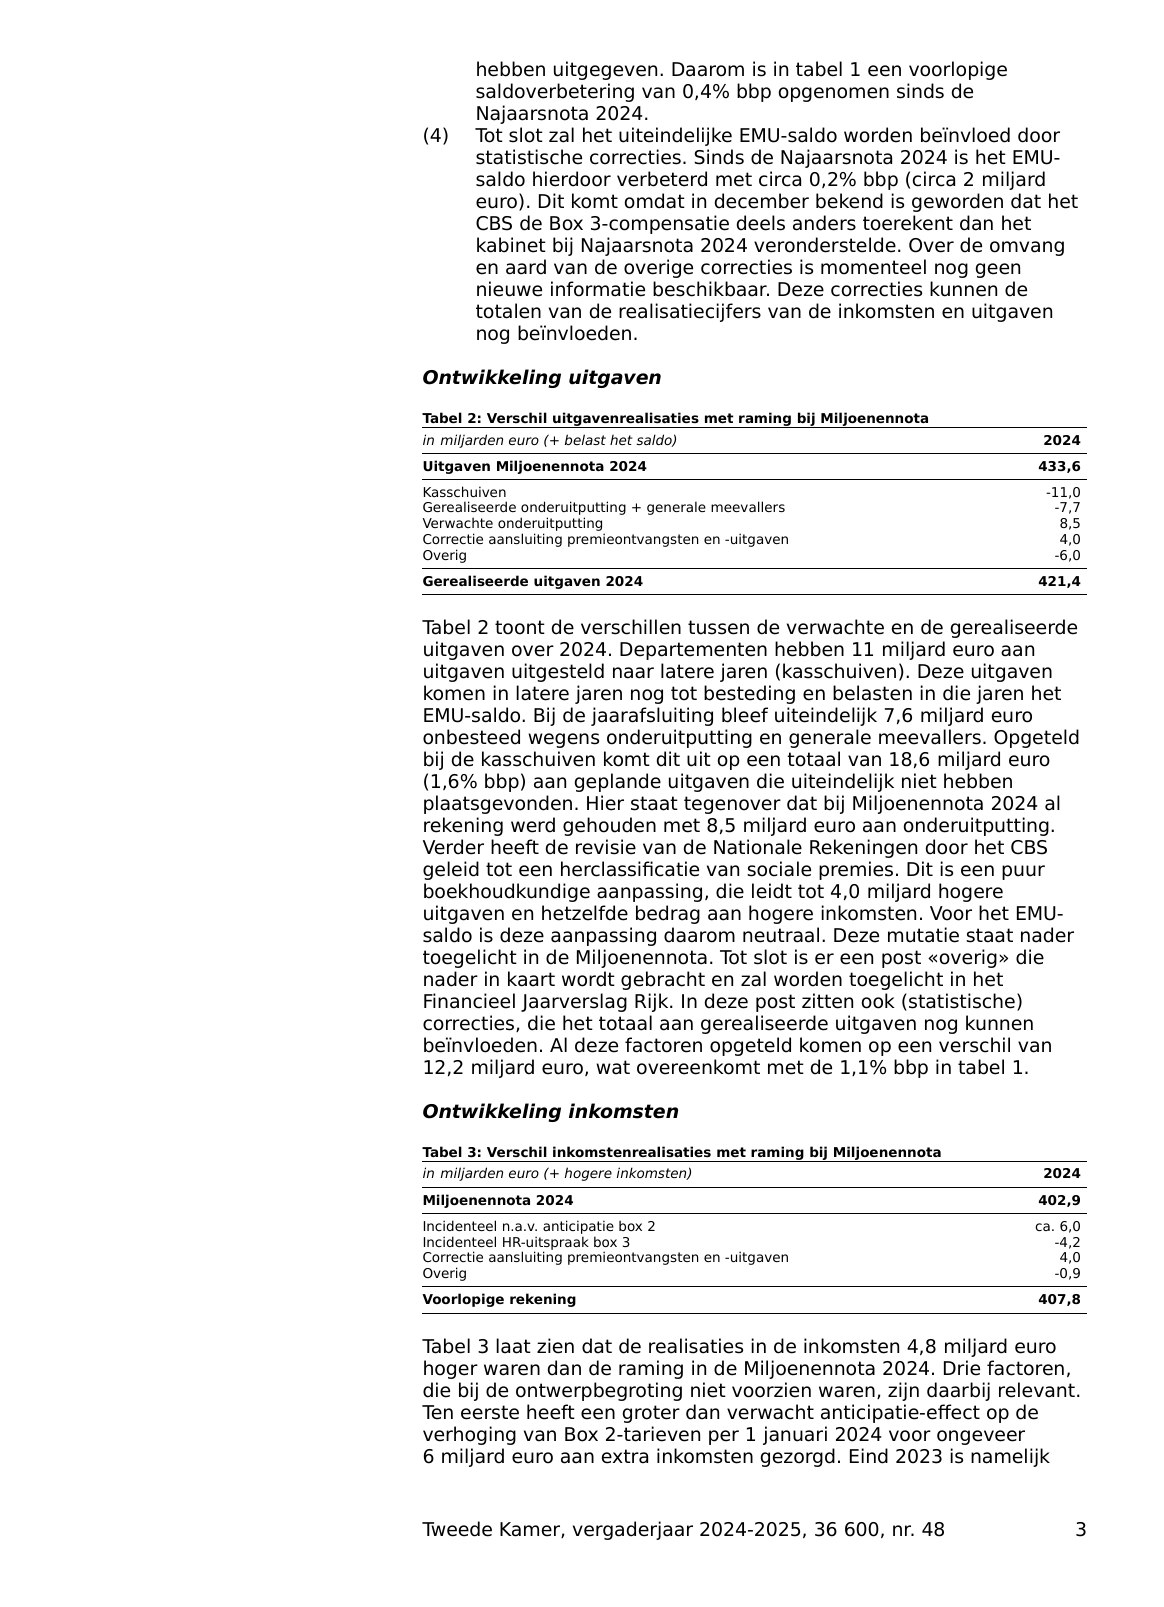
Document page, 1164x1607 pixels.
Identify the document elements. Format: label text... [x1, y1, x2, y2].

table_header Tabel 3: Verschil inkomstenrealisaties met raming bij Miljoenennota [422, 1145, 1087, 1161]
text hebben uitgegeven. Daarom is in tabel 1 een voorlopige saldoverbetering van 0,4% bbp opgenomen sinds de Najaarsnota 2024. [422, 59, 1087, 125]
table_cell ca. 6,0 [964, 1214, 1087, 1234]
table_cell 8,5 [922, 516, 1087, 532]
table_cell Gerealiseerde onderuitputting + generale meevallers [422, 500, 922, 516]
text Tabel 2 toont de verschillen tussen de verwachte en de gerealiseerde uitgaven over 2024. Departementen hebben 11 miljard euro aan uitgaven uitgesteld naar latere jaren (kasschuiven). Deze uitgaven komen in latere jaren nog tot besteding en belasten in die jaren het EMU-saldo. Bij de jaarafsluiting bleef uiteindelijk 7,6 miljard euro onbesteed wegens onderuitputting en generale meevallers. Opgeteld bij de kasschuiven komt dit uit op een totaal van 18,6 miljard euro (1,6% bbp) aan geplande uitgaven die uiteindelijk niet hebben plaatsgevonden. Hier staat tegenover dat bij Miljoenennota 2024 al rekening werd gehouden met 8,5 miljard euro aan onderuitputting. Verder heeft de revisie van de Nationale Rekeningen door het CBS geleid tot een herclassificatie van sociale premies. Dit is een puur boekhoudkundige aanpassing, die leidt tot 4,0 miljard hogere uitgaven en hetzelfde bedrag aan hogere inkomsten. Voor het EMU-saldo is deze aanpassing daarom neutraal. Deze mutatie staat nader toegelicht in de Miljoenennota. Tot slot is er een post «overig» die nader in kaart wordt gebracht en zal worden toegelicht in het Financieel Jaarverslag Rijk. In deze post zitten ook (statistische) correcties, die het totaal aan gerealiseerde uitgaven nog kunnen beïnvloeden. Al deze factoren opgeteld komen op een verschil van 12,2 miljard euro, wat overeenkomt met de 1,1% bbp in tabel 1. [422, 617, 1087, 1079]
table_cell -11,0 [922, 480, 1087, 500]
table_cell Gerealiseerde uitgaven 2024 [422, 569, 922, 594]
table_cell 4,0 [964, 1250, 1087, 1266]
table_cell -6,0 [922, 548, 1087, 568]
table_cell 407,8 [964, 1287, 1087, 1312]
table_header Tabel 2: Verschil uitgavenrealisaties met raming bij Miljoenennota [422, 411, 1087, 427]
table_cell Kasschuiven [422, 480, 922, 500]
table_cell Correctie aansluiting premieontvangsten en -uitgaven [422, 1250, 963, 1266]
subtitle Ontwikkeling uitgaven [422, 367, 1087, 389]
table_cell 433,6 [922, 454, 1087, 479]
table_cell Incidenteel n.a.v. anticipatie box 2 [422, 1214, 963, 1234]
table_cell in miljarden euro (+ hogere inkomsten) [422, 1162, 963, 1187]
table_cell Overig [422, 548, 922, 568]
table_cell -7,7 [922, 500, 1087, 516]
table_cell Incidenteel HR-uitspraak box 3 [422, 1234, 963, 1250]
table_cell 2024 [922, 428, 1087, 453]
table_cell Overig [422, 1266, 963, 1286]
table_cell Voorlopige rekening [422, 1287, 963, 1312]
table_cell 4,0 [922, 532, 1087, 547]
table_cell 2024 [964, 1162, 1087, 1187]
table_cell 402,9 [964, 1188, 1087, 1213]
table_cell in miljarden euro (+ belast het saldo) [422, 428, 922, 453]
text Tabel 3 laat zien dat de realisaties in de inkomsten 4,8 miljard euro hoger waren dan de raming in de Miljoenennota 2024. Drie factoren, die bij de ontwerpbegroting niet voorzien waren, zijn daarbij relevant. Ten eerste heeft een groter dan verwacht anticipatie-effect op de verhoging van Box 2-tarieven per 1 januari 2024 voor ongeveer 6 miljard euro aan extra inkomsten gezorgd. Eind 2023 is namelijk [422, 1336, 1087, 1467]
table_cell Verwachte onderuitputting [422, 516, 922, 532]
table_cell Miljoenennota 2024 [422, 1188, 963, 1213]
text (4) Tot slot zal het uiteindelijke EMU-saldo worden beïnvloed door statistische correcties. Sinds de Najaarsnota 2024 is het EMU-saldo hierdoor verbeterd met circa 0,2% bbp (circa 2 miljard euro). Dit komt omdat in december bekend is geworden dat het CBS de Box 3-compensatie deels anders toerekent dan het kabinet bij Najaarsnota 2024 veronderstelde. Over de omvang en aard van de overige correcties is momenteel nog geen nieuwe informatie beschikbaar. Deze correcties kunnen de totalen van de realisatiecijfers van de inkomsten en uitgaven nog beïnvloeden. [422, 125, 1087, 345]
table_cell -4,2 [964, 1234, 1087, 1250]
table_cell Correctie aansluiting premieontvangsten en -uitgaven [422, 532, 922, 547]
table_cell Uitgaven Miljoenennota 2024 [422, 454, 922, 479]
table_cell -0,9 [964, 1266, 1087, 1286]
table_cell 421,4 [922, 569, 1087, 594]
subtitle Ontwikkeling inkomsten [422, 1101, 1087, 1123]
